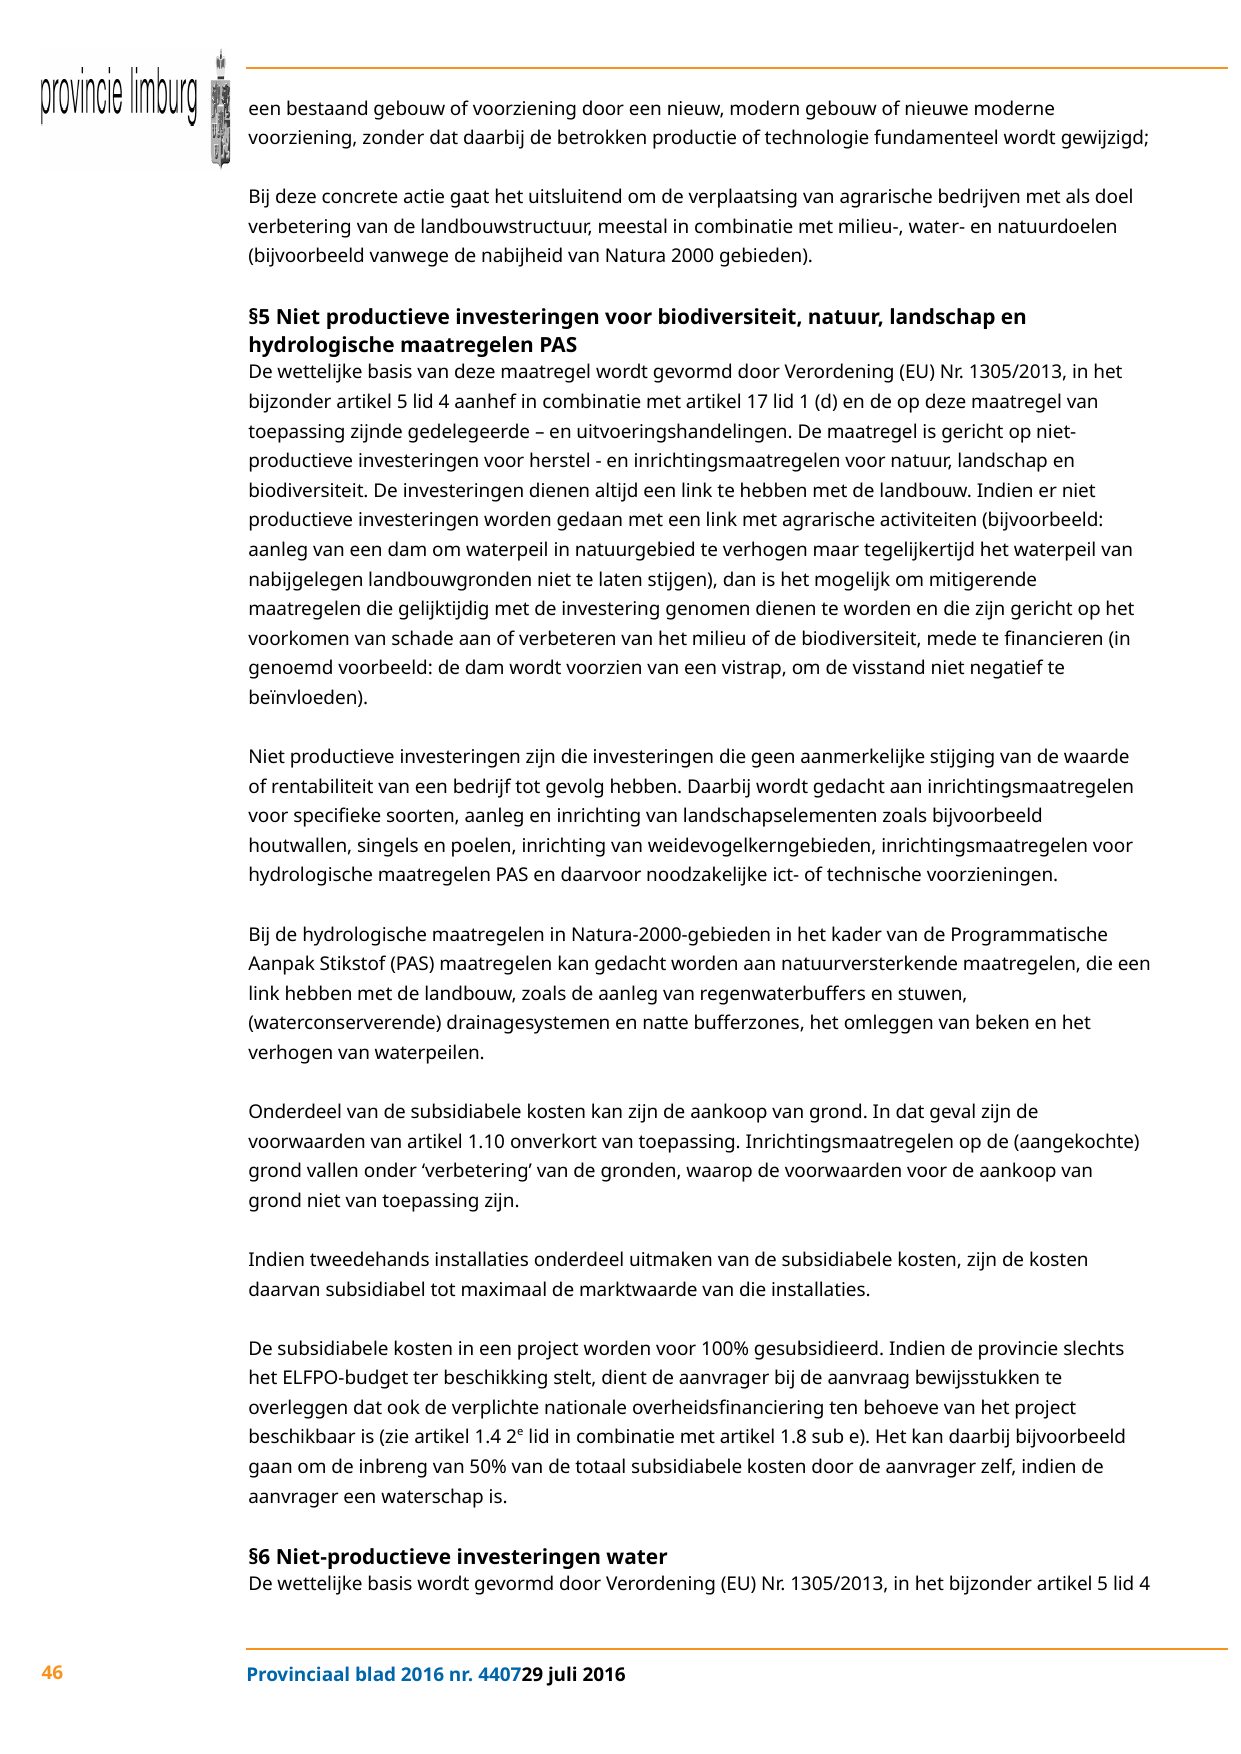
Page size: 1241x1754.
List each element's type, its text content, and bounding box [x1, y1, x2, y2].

text Onderdeel van de subsidiabele kosten kan zijn de aankoop van grond. In dat geval zijn de voorwaarden van artikel 1.10 onverkort van toepassing. Inrichtingsmaatregelen op de (aangekochte) grond vallen onder ‘verbetering’ van de gronden, waarop de voorwaarden voor de aankoop van grond niet van toepassing zijn. [248, 1098, 1152, 1213]
text Bij de hydrologische maatregelen in Natura-2000-gebieden in het kader van de Programmatische Aanpak Stikstof (PAS) maatregelen kan gedacht worden aan natuurversterkende maatregelen, die een link hebben met de landbouw, zoals de aanleg van regenwaterbuffers en stuwen, (waterconserverende) drainagesystemen en natte bufferzones, het omleggen van beken en het verhogen van waterpeilen. [248, 921, 1152, 1065]
text Bij deze concrete actie gaat het uitsluitend om de verplaatsing van agrarische bedrijven met als doel verbetering van de landbouwstructuur, meestal in combinatie met milieu-, water- en natuurdoelen (bijvoorbeeld vanwege de nabijheid van Natura 2000 gebieden). [248, 183, 1152, 268]
text De wettelijke basis wordt gevormd door Verordening (EU) Nr. 1305/2013, in het bijzonder artikel 5 lid 4 [248, 1571, 1152, 1596]
text Niet productieve investeringen zijn die investeringen die geen aanmerkelijke stijging van de waarde of rentabiliteit van een bedrijf tot gevolg hebben. Daarbij wordt gedacht aan inrichtingsmaatregelen voor specifieke soorten, aanleg en inrichting van landschapselementen zoals bijvoorbeeld houtwallen, singels en poelen, inrichting van weidevogelkerngebieden, inrichtingsmaatregelen voor hydrologische maatregelen PAS en daarvoor noodzakelijke ict- of technische voorzieningen. [248, 743, 1152, 887]
picture [41, 47, 231, 172]
text De subsidiabele kosten in een project worden voor 100% gesubsidieerd. Indien de provincie slechts het ELFPO-budget ter beschikking stelt, dient de aanvrager bij de aanvraag bewijsstukken te overleggen dat ook de verplichte nationale overheidsfinanciering ten behoeve van het project beschikbaar is (zie artikel 1.4 2e lid in combinatie met artikel 1.8 sub e). Het kan daarbij bijvoorbeeld gaan om de inbreng van 50% van de totaal subsidiabele kosten door de aanvrager zelf, indien de aanvrager een waterschap is. [248, 1335, 1152, 1509]
text Indien tweedehands installaties onderdeel uitmaken van de subsidiabele kosten, zijn de kosten daarvan subsidiabel tot maximaal de marktwaarde van die installaties. [248, 1246, 1152, 1302]
text §6 Niet-productieve investeringen water [248, 1542, 1152, 1571]
text §5 Niet productieve investeringen voor biodiversiteit, natuur, landschap en hydrologische maatregelen PAS [248, 302, 1152, 359]
text De wettelijke basis van deze maatregel wordt gevormd door Verordening (EU) Nr. 1305/2013, in het bijzonder artikel 5 lid 4 aanhef in combinatie met artikel 17 lid 1 (d) en de op deze maatregel van toepassing zijnde gedelegeerde – en uitvoeringshandelingen. De maatregel is gericht op niet-productieve investeringen voor herstel - en inrichtingsmaatregelen voor natuur, landschap en biodiversiteit. De investeringen dienen altijd een link te hebben met de landbouw. Indien er niet productieve investeringen worden gedaan met een link met agrarische activiteiten (bijvoorbeeld: aanleg van een dam om waterpeil in natuurgebied te verhogen maar tegelijkertijd het waterpeil van nabijgelegen landbouwgronden niet te laten stijgen), dan is het mogelijk om mitigerende maatregelen die gelijktijdig met de investering genomen dienen te worden en die zijn gericht op het voorkomen van schade aan of verbeteren van het milieu of de biodiversiteit, mede te financieren (in genoemd voorbeeld: de dam wordt voorzien van een vistrap, om de visstand niet negatief te beïnvloeden). [248, 359, 1152, 710]
text een bestaand gebouw of voorziening door een nieuw, modern gebouw of nieuwe moderne voorziening, zonder dat daarbij de betrokken productie of technologie fundamenteel wordt gewijzigd; [248, 95, 1152, 150]
